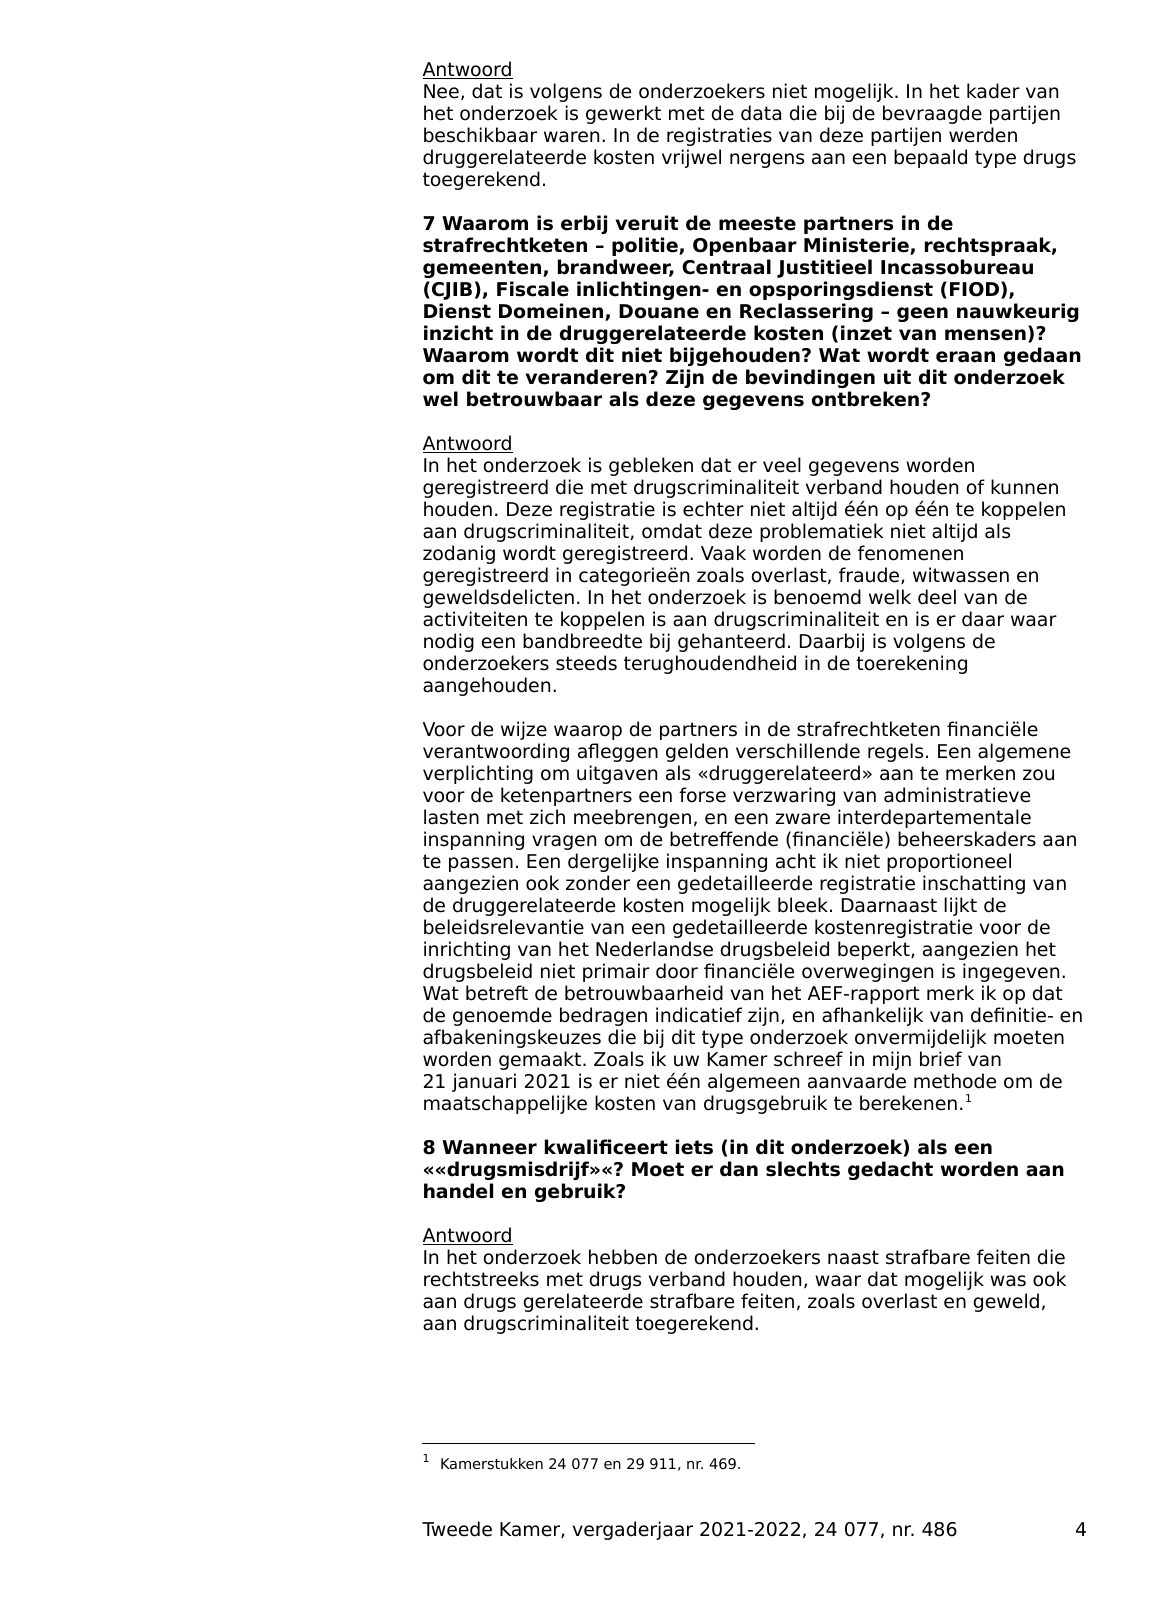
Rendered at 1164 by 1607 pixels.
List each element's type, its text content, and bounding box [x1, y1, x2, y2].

text Antwoord [422, 59, 1087, 81]
text Antwoord [422, 1225, 1087, 1247]
text 8 Wanneer kwalificeert iets (in dit onderzoek) als een ««drugsmisdrijf»«? Moet er dan slechts gedacht worden aan handel en gebruik? [422, 1137, 1087, 1203]
text Voor de wijze waarop de partners in de strafrechtketen financiële verantwoording afleggen gelden verschillende regels. Een algemene verplichting om uitgaven als «druggerelateerd» aan te merken zou voor de ketenpartners een forse verzwaring van administratieve lasten met zich meebrengen, en een zware interdepartementale inspanning vragen om de betreffende (financiële) beheerskaders aan te passen. Een dergelijke inspanning acht ik niet proportioneel aangezien ook zonder een gedetailleerde registratie inschatting van de druggerelateerde kosten mogelijk bleek. Daarnaast lijkt de beleidsrelevantie van een gedetailleerde kostenregistratie voor de inrichting van het Nederlandse drugsbeleid beperkt, aangezien het drugsbeleid niet primair door financiële overwegingen is ingegeven. Wat betreft de betrouwbaarheid van het AEF-rapport merk ik op dat de genoemde bedragen indicatief zijn, en afhankelijk van definitie- en afbakeningskeuzes die bij dit type onderzoek onvermijdelijk moeten worden gemaakt. Zoals ik uw Kamer schreef in mijn brief van 21 januari 2021 is er niet één algemeen aanvaarde methode om de maatschappelijke kosten van drugsgebruik te berekenen. [422, 719, 1087, 1115]
text Kamerstukken 24 077 en 29 911, nr. 469. [422, 1452, 1087, 1474]
text 7 Waarom is erbij veruit de meeste partners in de strafrechtketen – politie, Openbaar Ministerie, rechtspraak, gemeenten, brandweer, Centraal Justitieel Incassobureau (CJIB), Fiscale inlichtingen- en opsporingsdienst (FIOD), Dienst Domeinen, Douane en Reclassering – geen nauwkeurig inzicht in de druggerelateerde kosten (inzet van mensen)? Waarom wordt dit niet bijgehouden? Wat wordt eraan gedaan om dit te veranderen? Zijn de bevindingen uit dit onderzoek wel betrouwbaar als deze gegevens ontbreken? [422, 213, 1087, 411]
text In het onderzoek hebben de onderzoekers naast strafbare feiten die rechtstreeks met drugs verband houden, waar dat mogelijk was ook aan drugs gerelateerde strafbare feiten, zoals overlast en geweld, aan drugscriminaliteit toegerekend. [422, 1247, 1087, 1335]
text In het onderzoek is gebleken dat er veel gegevens worden geregistreerd die met drugscriminaliteit verband houden of kunnen houden. Deze registratie is echter niet altijd één op één te koppelen aan drugscriminaliteit, omdat deze problematiek niet altijd als zodanig wordt geregistreerd. Vaak worden de fenomenen geregistreerd in categorieën zoals overlast, fraude, witwassen en geweldsdelicten. In het onderzoek is benoemd welk deel van de activiteiten te koppelen is aan drugscriminaliteit en is er daar waar nodig een bandbreedte bij gehanteerd. Daarbij is volgens de onderzoekers steeds terughoudendheid in de toerekening aangehouden. [422, 455, 1087, 697]
text Nee, dat is volgens de onderzoekers niet mogelijk. In het kader van het onderzoek is gewerkt met de data die bij de bevraagde partijen beschikbaar waren. In de registraties van deze partijen werden druggerelateerde kosten vrijwel nergens aan een bepaald type drugs toegerekend. [422, 81, 1087, 191]
text Antwoord [422, 433, 1087, 455]
